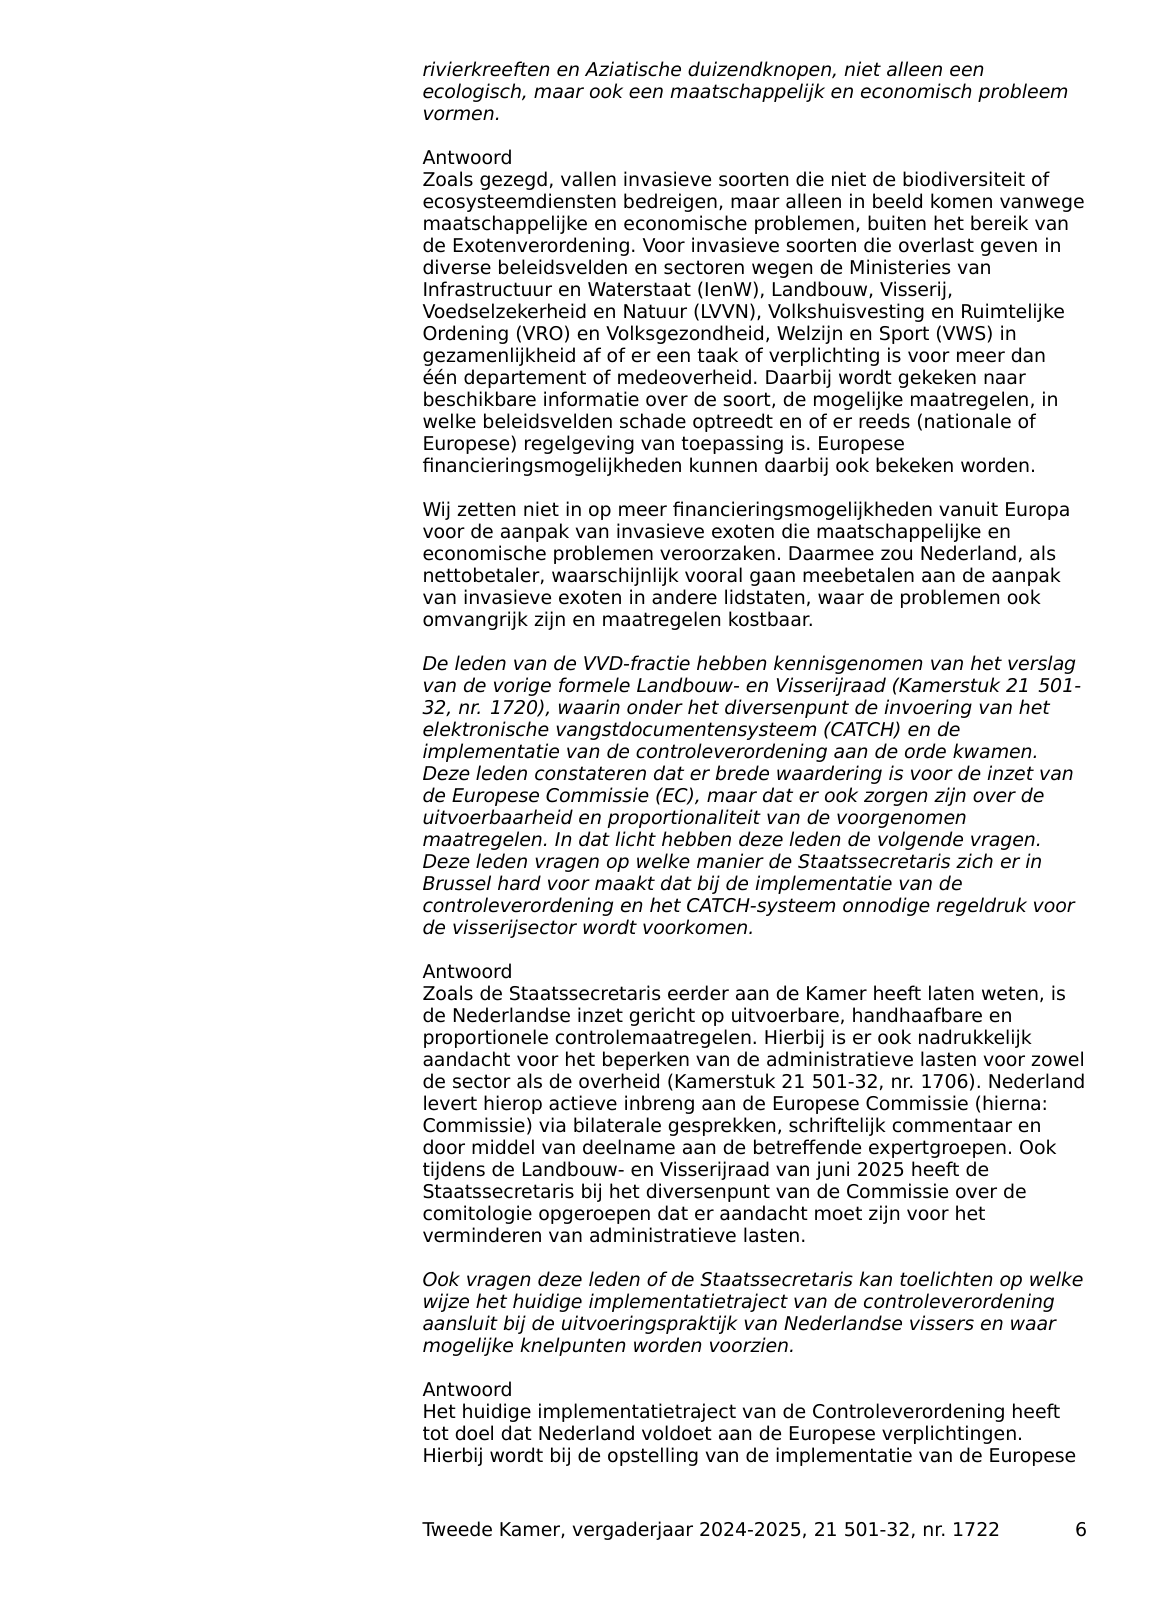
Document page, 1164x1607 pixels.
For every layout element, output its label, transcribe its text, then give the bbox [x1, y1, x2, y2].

text Antwoord [422, 1379, 1087, 1401]
text Het huidige implementatietraject van de Controleverordening heeft tot doel dat Nederland voldoet aan de Europese verplichtingen. Hierbij wordt bij de opstelling van de implementatie van de Europese [422, 1401, 1087, 1467]
text Antwoord [422, 961, 1087, 983]
text Antwoord [422, 147, 1087, 169]
text rivierkreeften en Aziatische duizendknopen, niet alleen een ecologisch, maar ook een maatschappelijk en economisch probleem vormen. [422, 59, 1087, 125]
text Wij zetten niet in op meer financieringsmogelijkheden vanuit Europa voor de aanpak van invasieve exoten die maatschappelijke en economische problemen veroorzaken. Daarmee zou Nederland, als nettobetaler, waarschijnlijk vooral gaan meebetalen aan de aanpak van invasieve exoten in andere lidstaten, waar de problemen ook omvangrijk zijn en maatregelen kostbaar. [422, 499, 1087, 631]
text Ook vragen deze leden of de Staatssecretaris kan toelichten op welke wijze het huidige implementatietraject van de controleverordening aansluit bij de uitvoeringspraktijk van Nederlandse vissers en waar mogelijke knelpunten worden voorzien. [422, 1269, 1087, 1357]
text De leden van de VVD-fractie hebben kennisgenomen van het verslag van de vorige formele Landbouw- en Visserijraad (Kamerstuk 21 501-32, nr. 1720), waarin onder het diversenpunt de invoering van het elektronische vangstdocumentensysteem (CATCH) en de implementatie van de controleverordening aan de orde kwamen. Deze leden constateren dat er brede waardering is voor de inzet van de Europese Commissie (EC), maar dat er ook zorgen zijn over de uitvoerbaarheid en proportionaliteit van de voorgenomen maatregelen. In dat licht hebben deze leden de volgende vragen. Deze leden vragen op welke manier de Staatssecretaris zich er in Brussel hard voor maakt dat bij de implementatie van de controleverordening en het CATCH-systeem onnodige regeldruk voor de visserijsector wordt voorkomen. [422, 653, 1087, 939]
text Zoals de Staatssecretaris eerder aan de Kamer heeft laten weten, is de Nederlandse inzet gericht op uitvoerbare, handhaafbare en proportionele controlemaatregelen. Hierbij is er ook nadrukkelijk aandacht voor het beperken van de administratieve lasten voor zowel de sector als de overheid (Kamerstuk 21 501-32, nr. 1706). Nederland levert hierop actieve inbreng aan de Europese Commissie (hierna: Commissie) via bilaterale gesprekken, schriftelijk commentaar en door middel van deelname aan de betreffende expertgroepen. Ook tijdens de Landbouw- en Visserijraad van juni 2025 heeft de Staatssecretaris bij het diversenpunt van de Commissie over de comitologie opgeroepen dat er aandacht moet zijn voor het verminderen van administratieve lasten. [422, 983, 1087, 1247]
text Zoals gezegd, vallen invasieve soorten die niet de biodiversiteit of ecosysteemdiensten bedreigen, maar alleen in beeld komen vanwege maatschappelijke en economische problemen, buiten het bereik van de Exotenverordening. Voor invasieve soorten die overlast geven in diverse beleidsvelden en sectoren wegen de Ministeries van Infrastructuur en Waterstaat (IenW), Landbouw, Visserij, Voedselzekerheid en Natuur (LVVN), Volkshuisvesting en Ruimtelijke Ordening (VRO) en Volksgezondheid, Welzijn en Sport (VWS) in gezamenlijkheid af of er een taak of verplichting is voor meer dan één departement of medeoverheid. Daarbij wordt gekeken naar beschikbare informatie over de soort, de mogelijke maatregelen, in welke beleidsvelden schade optreedt en of er reeds (nationale of Europese) regelgeving van toepassing is. Europese financieringsmogelijkheden kunnen daarbij ook bekeken worden. [422, 169, 1087, 477]
